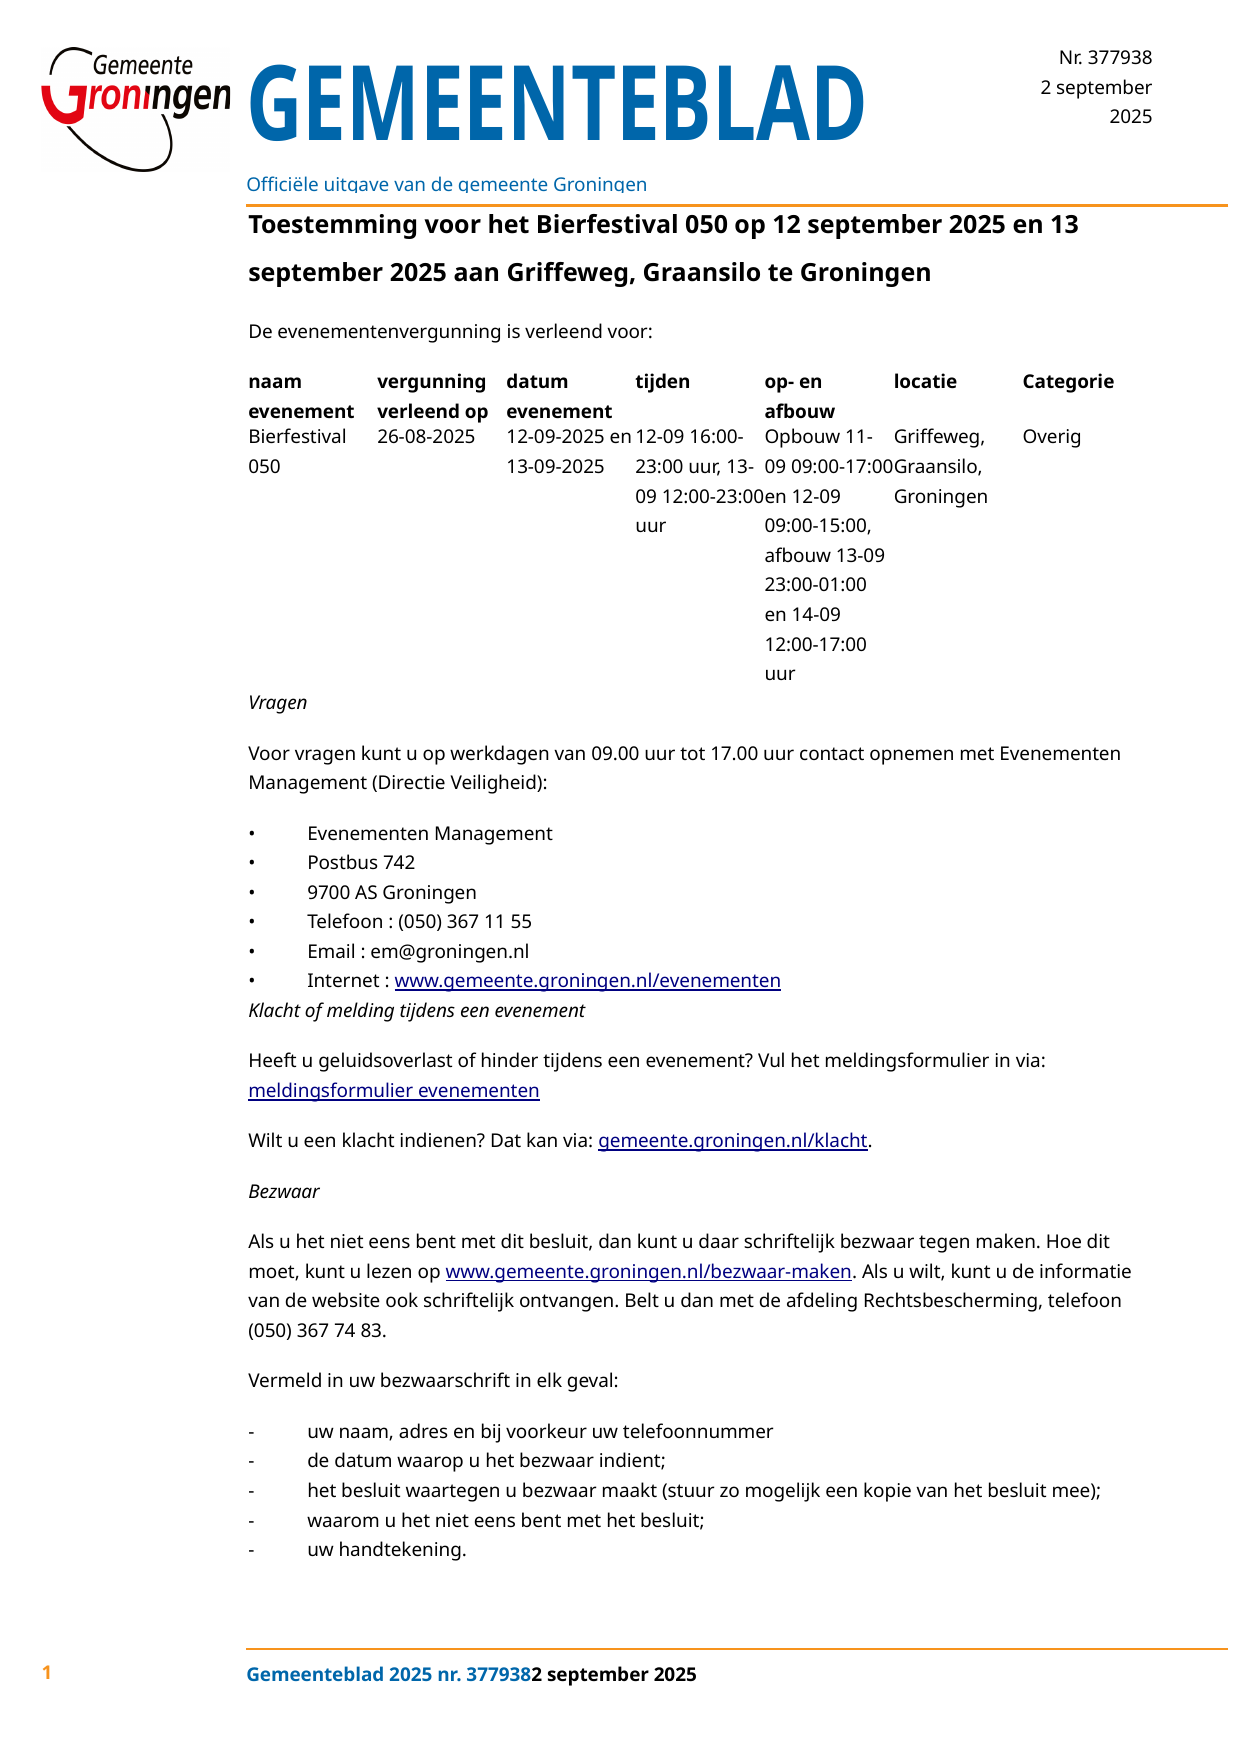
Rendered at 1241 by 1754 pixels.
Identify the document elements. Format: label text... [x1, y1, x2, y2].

list Telefoon : (050) 367 11 55 [248, 908, 1152, 934]
list waarom u het niet eens bent met het besluit; [248, 1507, 1152, 1533]
text Klacht of melding tijdens een evenement [248, 997, 1152, 1023]
text Wilt u een klacht indienen? Dat kan via: gemeente.groningen.nl/klacht. [248, 1128, 1152, 1153]
list Internet : www.gemeente.groningen.nl/evenementen [248, 968, 1152, 993]
table_header locatie [894, 369, 1022, 424]
text Vragen [248, 689, 1152, 715]
table_header op- en afbouw [764, 369, 893, 424]
list Evenementen Management [248, 820, 1152, 846]
text Bezwaar [248, 1178, 1152, 1204]
table_header naam evenement [248, 369, 377, 424]
table_header Categorie [1023, 369, 1152, 424]
list het besluit waartegen u bezwaar maakt (stuur zo mogelijk een kopie van het besluit mee); [248, 1477, 1152, 1503]
list uw handtekening. [248, 1536, 1152, 1562]
table_cell 12-09 16:00-23:00 uur, 13-09 12:00-23:00 uur [635, 424, 764, 686]
table_header tijden [635, 369, 764, 424]
text Vermeld in uw bezwaarschrift in elk geval: [248, 1368, 1152, 1393]
table_cell 26-08-2025 [377, 424, 506, 686]
list 9700 AS Groningen [248, 879, 1152, 905]
text Als u het niet eens bent met dit besluit, dan kunt u daar schriftelijk bezwaar tegen maken. Hoe dit moet, kunt u lezen op www.gemeente.groningen.nl/bezwaar-maken. Als u wilt, kunt u de informatie van de website ook schriftelijk ontvangen. Belt u dan met de afdeling Rechtsbescherming, telefoon (050) 367 74 83. [248, 1228, 1152, 1343]
table_header datum evenement [506, 369, 635, 424]
list Email : em@groningen.nl [248, 938, 1152, 964]
text Toestemming voor het Bierfestival 050 op 12 september 2025 en 13 september 2025 aan Griffeweg, Graansilo te Groningen [248, 207, 1152, 288]
table_cell Bierfestival 050 [248, 424, 377, 686]
text De evenementenvergunning is verleend voor: [248, 318, 1152, 344]
table_header vergunning verleend op [377, 369, 506, 424]
text Voor vragen kunt u op werkdagen van 09.00 uur tot 17.00 uur contact opnemen met Evenementen Management (Directie Veiligheid): [248, 740, 1152, 795]
text Heeft u geluidsoverlast of hinder tijdens een evenement? Vul het meldingsformulier in via: meldingsformulier evenementen [248, 1048, 1152, 1103]
table_cell Opbouw 11-09 09:00-17:00 en 12-09 09:00-15:00, afbouw 13-09 23:00-01:00 en 14-09 12:00-17:00 uur [764, 424, 893, 686]
list uw naam, adres en bij voorkeur uw telefoonnummer [248, 1418, 1152, 1444]
list de datum waarop u het bezwaar indient; [248, 1448, 1152, 1473]
table_cell 12-09-2025 en 13-09-2025 [506, 424, 635, 686]
picture [41, 47, 231, 172]
list Postbus 742 [248, 849, 1152, 875]
table_cell Griffeweg, Graansilo, Groningen [894, 424, 1022, 686]
table_cell Overig [1023, 424, 1152, 686]
